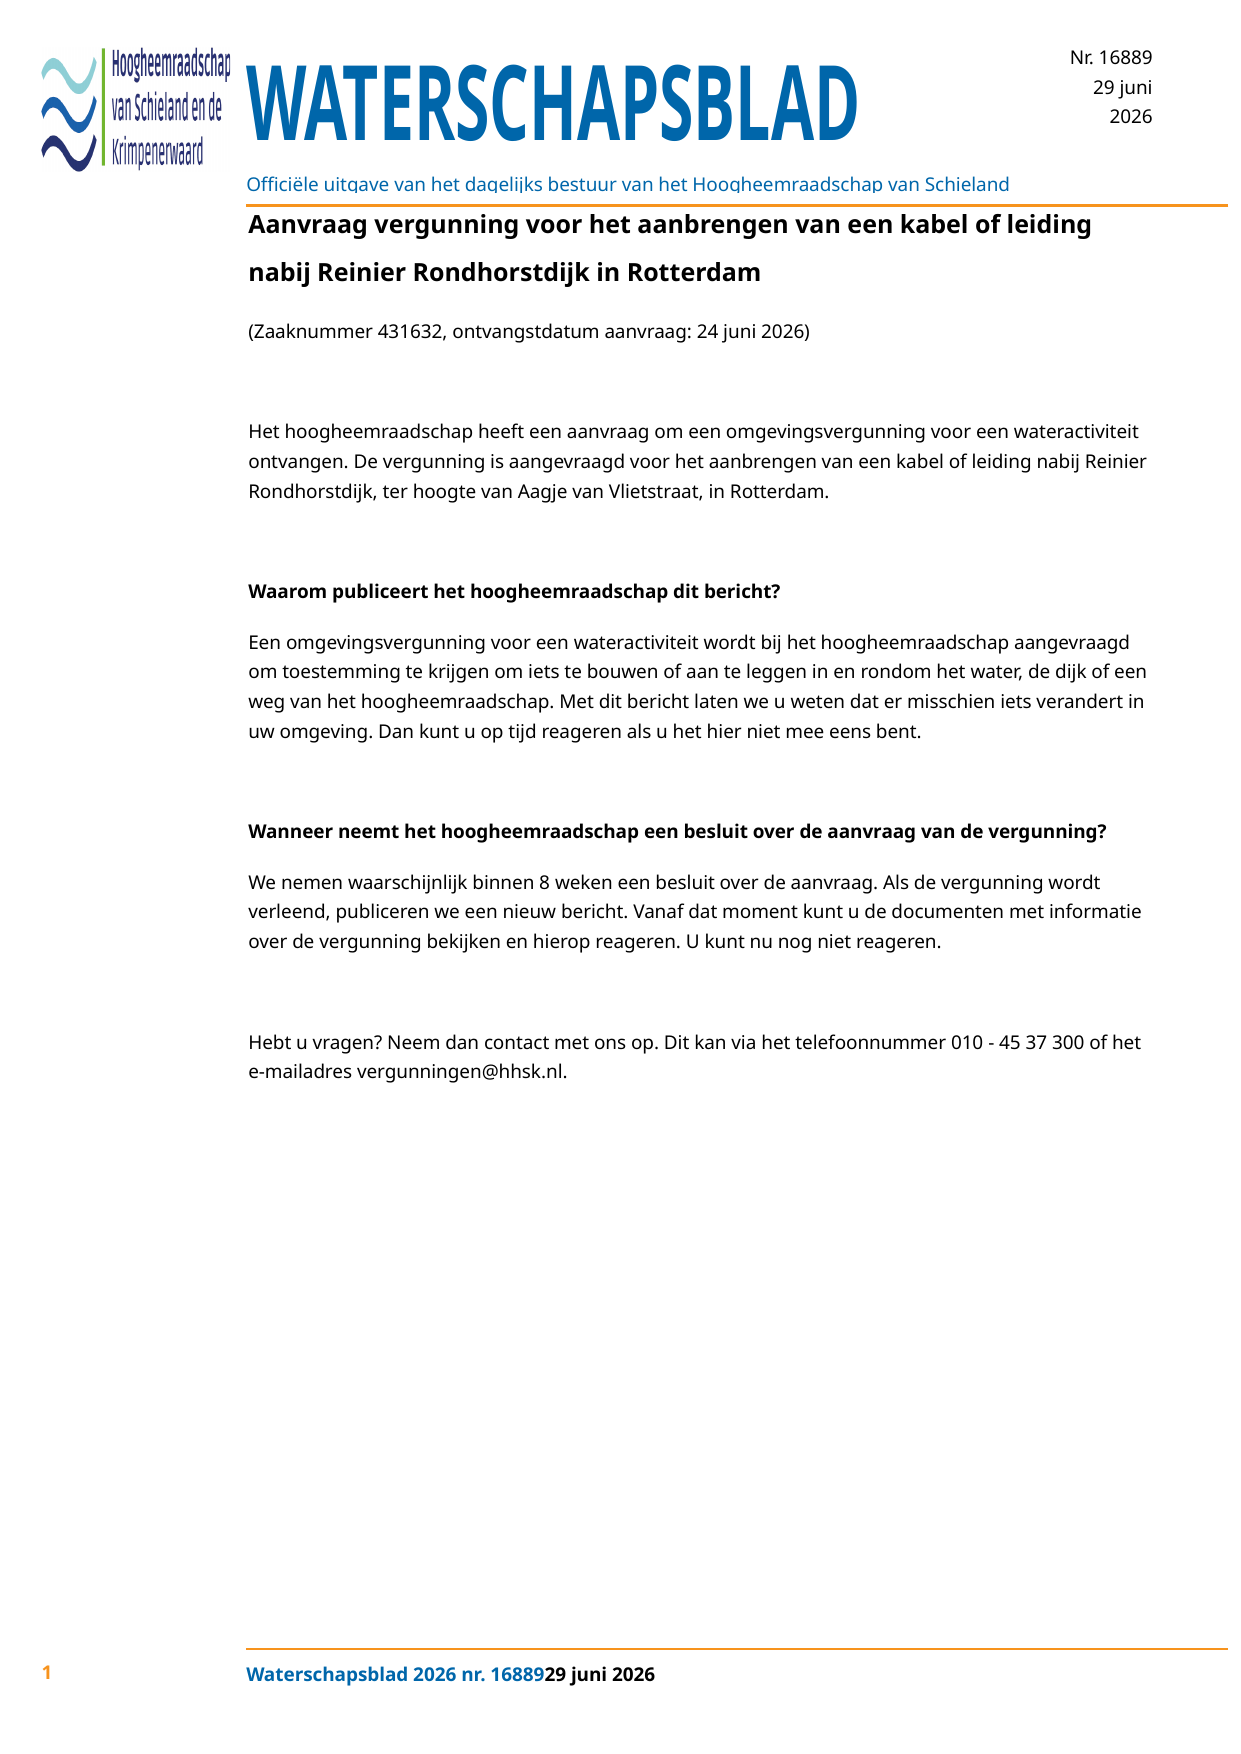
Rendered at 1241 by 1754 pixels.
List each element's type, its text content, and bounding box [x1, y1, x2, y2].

text We nemen waarschijnlijk binnen 8 weken een besluit over de aanvraag. Als de vergunning wordt verleend, publiceren we een nieuw bericht. Vanaf dat moment kunt u de documenten met informatie over de vergunning bekijken en hierop reageren. U kunt nu nog niet reageren. [248, 869, 1152, 954]
text Een omgevingsvergunning voor een wateractiviteit wordt bij het hoogheemraadschap aangevraagd om toestemming te krijgen om iets te bouwen of aan te leggen in en rondom het water, de dijk of een weg van het hoogheemraadschap. Met dit bericht laten we u weten dat er misschien iets verandert in uw omgeving. Dan kunt u op tijd reageren als u het hier niet mee eens bent. [248, 629, 1152, 744]
text Waarom publiceert het hoogheemraadschap dit bericht? [248, 579, 1152, 604]
picture [41, 47, 231, 172]
text Aanvraag vergunning voor het aanbrengen van een kabel of leiding nabij Reinier Rondhorstdijk in Rotterdam [248, 207, 1152, 288]
text (Zaaknummer 431632, ontvangstdatum aanvraag: 24 juni 2026) [248, 318, 1152, 344]
text Hebt u vragen? Neem dan contact met ons op. Dit kan via het telefoonnummer 010 - 45 37 300 of het e-mailadres vergunningen@hhsk.nl. [248, 1029, 1152, 1084]
text Wanneer neemt het hoogheemraadschap een besluit over de aanvraag van de vergunning? [248, 819, 1152, 844]
text Het hoogheemraadschap heeft een aanvraag om een omgevingsvergunning voor een wateractiviteit ontvangen. De vergunning is aangevraagd voor het aanbrengen van een kabel of leiding nabij Reinier Rondhorstdijk, ter hoogte van Aagje van Vlietstraat, in Rotterdam. [248, 419, 1152, 504]
